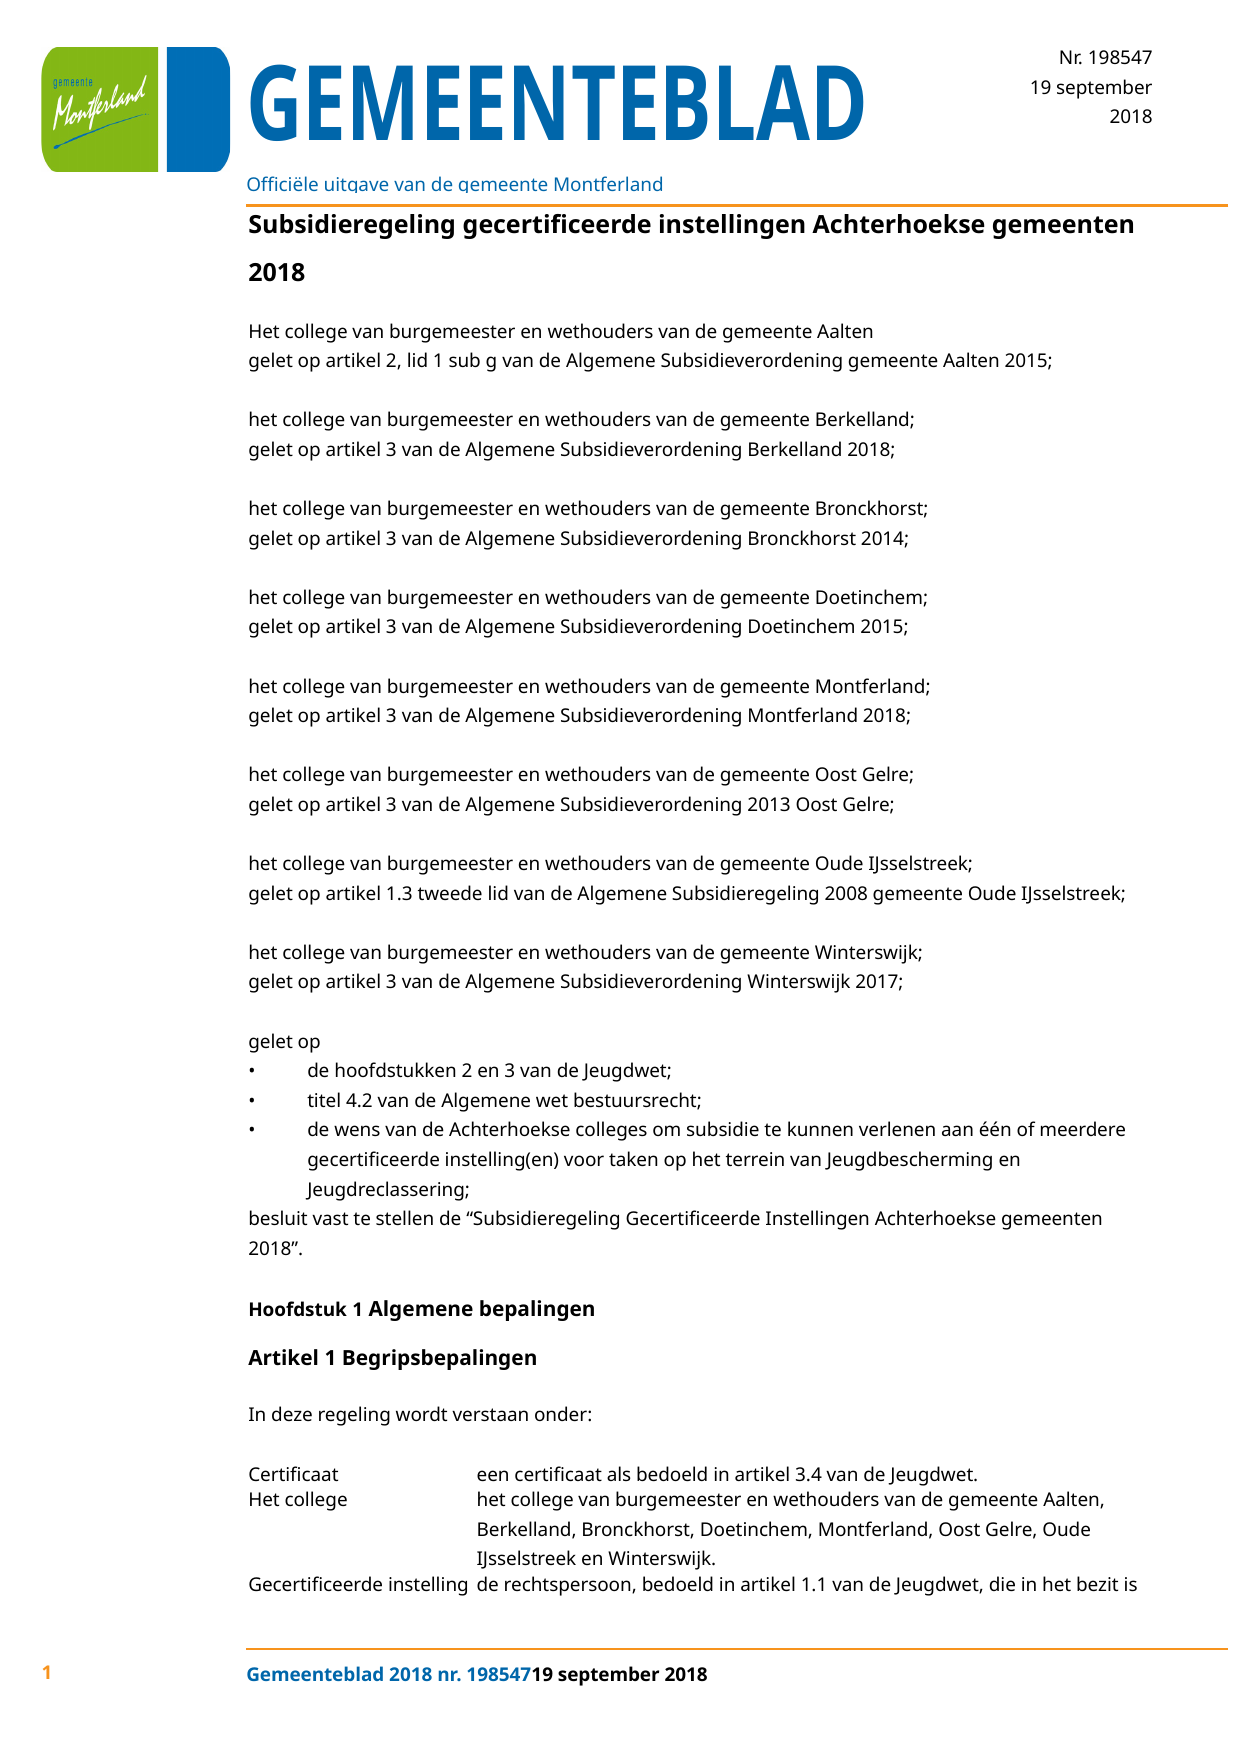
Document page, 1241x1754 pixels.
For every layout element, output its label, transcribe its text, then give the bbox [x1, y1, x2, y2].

text Artikel 1 Begripsbepalingen [248, 1343, 1152, 1372]
table_cell de rechtspersoon, bedoeld in artikel 1.1 van de Jeugdwet, die in het bezit is [476, 1571, 1152, 1597]
text gelet op artikel 2, lid 1 sub g van de Algemene Subsidieverordening gemeente Aalten 2015; [248, 347, 1152, 373]
text het college van burgemeester en wethouders van de gemeente Montferland; [248, 673, 1152, 699]
text In deze regeling wordt verstaan onder: [248, 1401, 1152, 1427]
table_header Certificaat [248, 1461, 476, 1486]
text gelet op artikel 3 van de Algemene Subsidieverordening 2013 Oost Gelre; [248, 791, 1152, 817]
text het college van burgemeester en wethouders van de gemeente Oude IJsselstreek; [248, 850, 1152, 876]
text Het college van burgemeester en wethouders van de gemeente Aalten [248, 318, 1152, 344]
list de wens van de Achterhoekse colleges om subsidie te kunnen verlenen aan één of meerdere gecertificeerde instelling(en) voor taken op het terrein van Jeugdbescherming en Jeugdreclassering; [248, 1117, 1152, 1202]
text Hoofdstuk 1 Algemene bepalingen [248, 1294, 1152, 1323]
text gelet op artikel 3 van de Algemene Subsidieverordening Bronckhorst 2014; [248, 525, 1152, 551]
text het college van burgemeester en wethouders van de gemeente Winterswijk; [248, 939, 1152, 965]
text gelet op artikel 3 van de Algemene Subsidieverordening Winterswijk 2017; [248, 969, 1152, 994]
text het college van burgemeester en wethouders van de gemeente Oost Gelre; [248, 762, 1152, 787]
list titel 4.2 van de Algemene wet bestuursrecht; [248, 1087, 1152, 1113]
text het college van burgemeester en wethouders van de gemeente Bronckhorst; [248, 495, 1152, 521]
text het college van burgemeester en wethouders van de gemeente Berkelland; [248, 407, 1152, 432]
text gelet op artikel 3 van de Algemene Subsidieverordening Berkelland 2018; [248, 436, 1152, 462]
text gelet op artikel 3 van de Algemene Subsidieverordening Doetinchem 2015; [248, 614, 1152, 639]
text besluit vast te stellen de “Subsidieregeling Gecertificeerde Instellingen Achterhoekse gemeenten 2018”. [248, 1205, 1152, 1261]
text Subsidieregeling gecertificeerde instellingen Achterhoekse gemeenten 2018 [248, 207, 1152, 288]
table_cell Gecertificeerde instelling [248, 1571, 476, 1597]
text gelet op artikel 3 van de Algemene Subsidieverordening Montferland 2018; [248, 702, 1152, 728]
text het college van burgemeester en wethouders van de gemeente Doetinchem; [248, 584, 1152, 610]
table_cell het college van burgemeester en wethouders van de gemeente Aalten, Berkelland, Bronckhorst, Doetinchem, Montferland, Oost Gelre, Oude IJsselstreek en Winterswijk. [476, 1486, 1152, 1571]
table_cell Het college [248, 1486, 476, 1571]
text gelet op [248, 1028, 1152, 1054]
list de hoofdstukken 2 en 3 van de Jeugdwet; [248, 1057, 1152, 1083]
text gelet op artikel 1.3 tweede lid van de Algemene Subsidieregeling 2008 gemeente Oude IJsselstreek; [248, 880, 1152, 906]
picture [41, 47, 231, 172]
table_header een certificaat als bedoeld in artikel 3.4 van de Jeugdwet. [476, 1461, 1152, 1486]
